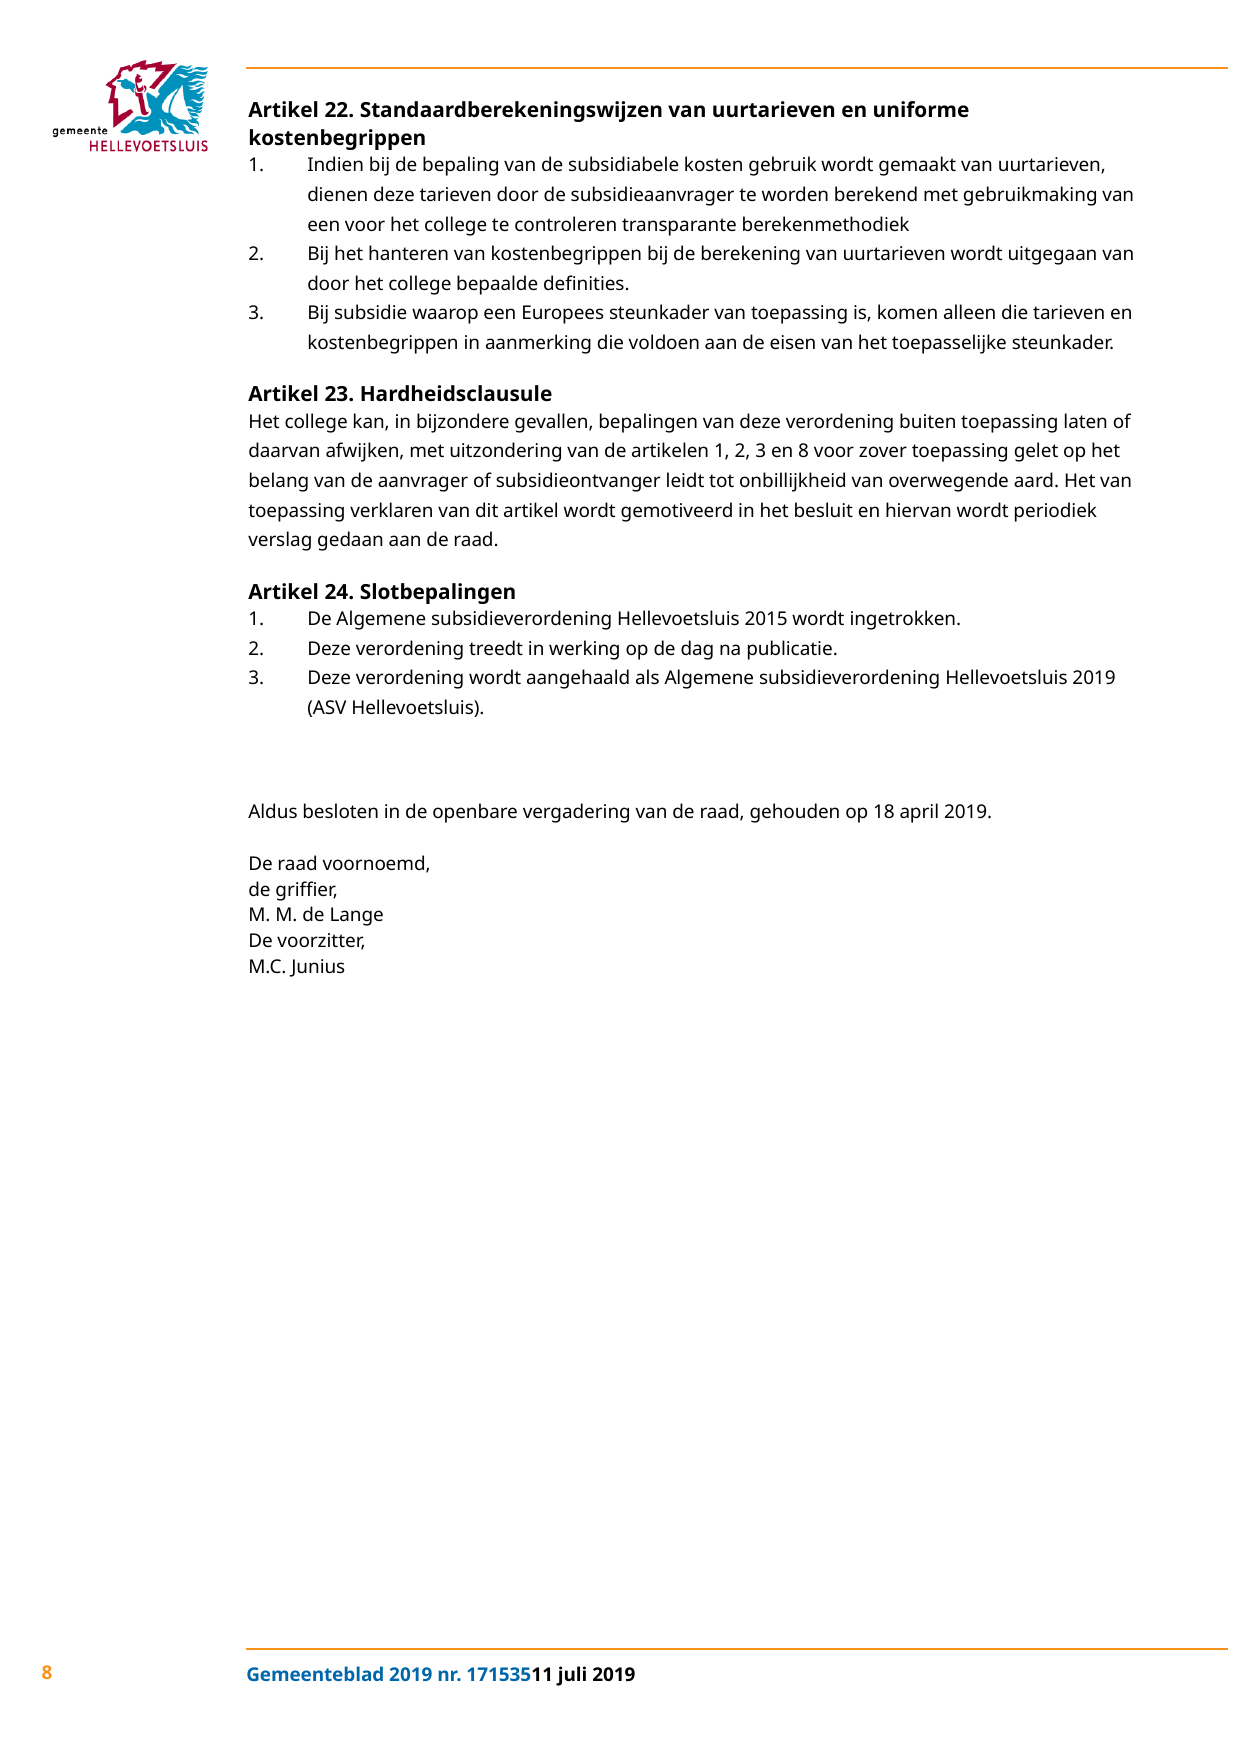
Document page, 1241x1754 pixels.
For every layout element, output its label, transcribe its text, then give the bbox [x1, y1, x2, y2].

picture [41, 47, 231, 172]
text de griffier, [248, 876, 1152, 902]
list Deze verordening treedt in werking op de dag na publicatie. [248, 635, 1152, 661]
list Bij subsidie waarop een Europees steunkader van toepassing is, komen alleen die tarieven en kostenbegrippen in aanmerking die voldoen aan de eisen van het toepasselijke steunkader. [248, 299, 1152, 355]
list Bij het hanteren van kostenbegrippen bij de berekening van uurtarieven wordt uitgegaan van door het college bepaalde definities. [248, 240, 1152, 296]
text M.C. Junius [248, 953, 1152, 979]
text De raad voornoemd, [248, 850, 1152, 876]
text De voorzitter, [248, 927, 1152, 953]
text Artikel 22. Standaardberekeningswijzen van uurtarieven en uniforme kostenbegrippen [248, 95, 1152, 152]
text Artikel 24. Slotbepalingen [248, 577, 1152, 605]
list Deze verordening wordt aangehaald als Algemene subsidieverordening Hellevoetsluis 2019 (ASV Hellevoetsluis). [248, 664, 1152, 720]
text M. M. de Lange [248, 902, 1152, 927]
text Het college kan, in bijzondere gevallen, bepalingen van deze verordening buiten toepassing laten of daarvan afwijken, met uitzondering van de artikelen 1, 2, 3 en 8 voor zover toepassing gelet op het belang van de aanvrager of subsidieontvanger leidt tot onbillijkheid van overwegende aard. Het van toepassing verklaren van dit artikel wordt gemotiveerd in het besluit en hiervan wordt periodiek verslag gedaan aan de raad. [248, 408, 1152, 552]
text Artikel 23. Hardheidsclausule [248, 379, 1152, 408]
list Indien bij de bepaling van de subsidiabele kosten gebruik wordt gemaakt van uurtarieven, dienen deze tarieven door de subsidieaanvrager te worden berekend met gebruikmaking van een voor het college te controleren transparante berekenmethodiek [248, 152, 1152, 237]
list De Algemene subsidieverordening Hellevoetsluis 2015 wordt ingetrokken. [248, 605, 1152, 631]
text Aldus besloten in de openbare vergadering van de raad, gehouden op 18 april 2019. [248, 799, 1152, 824]
